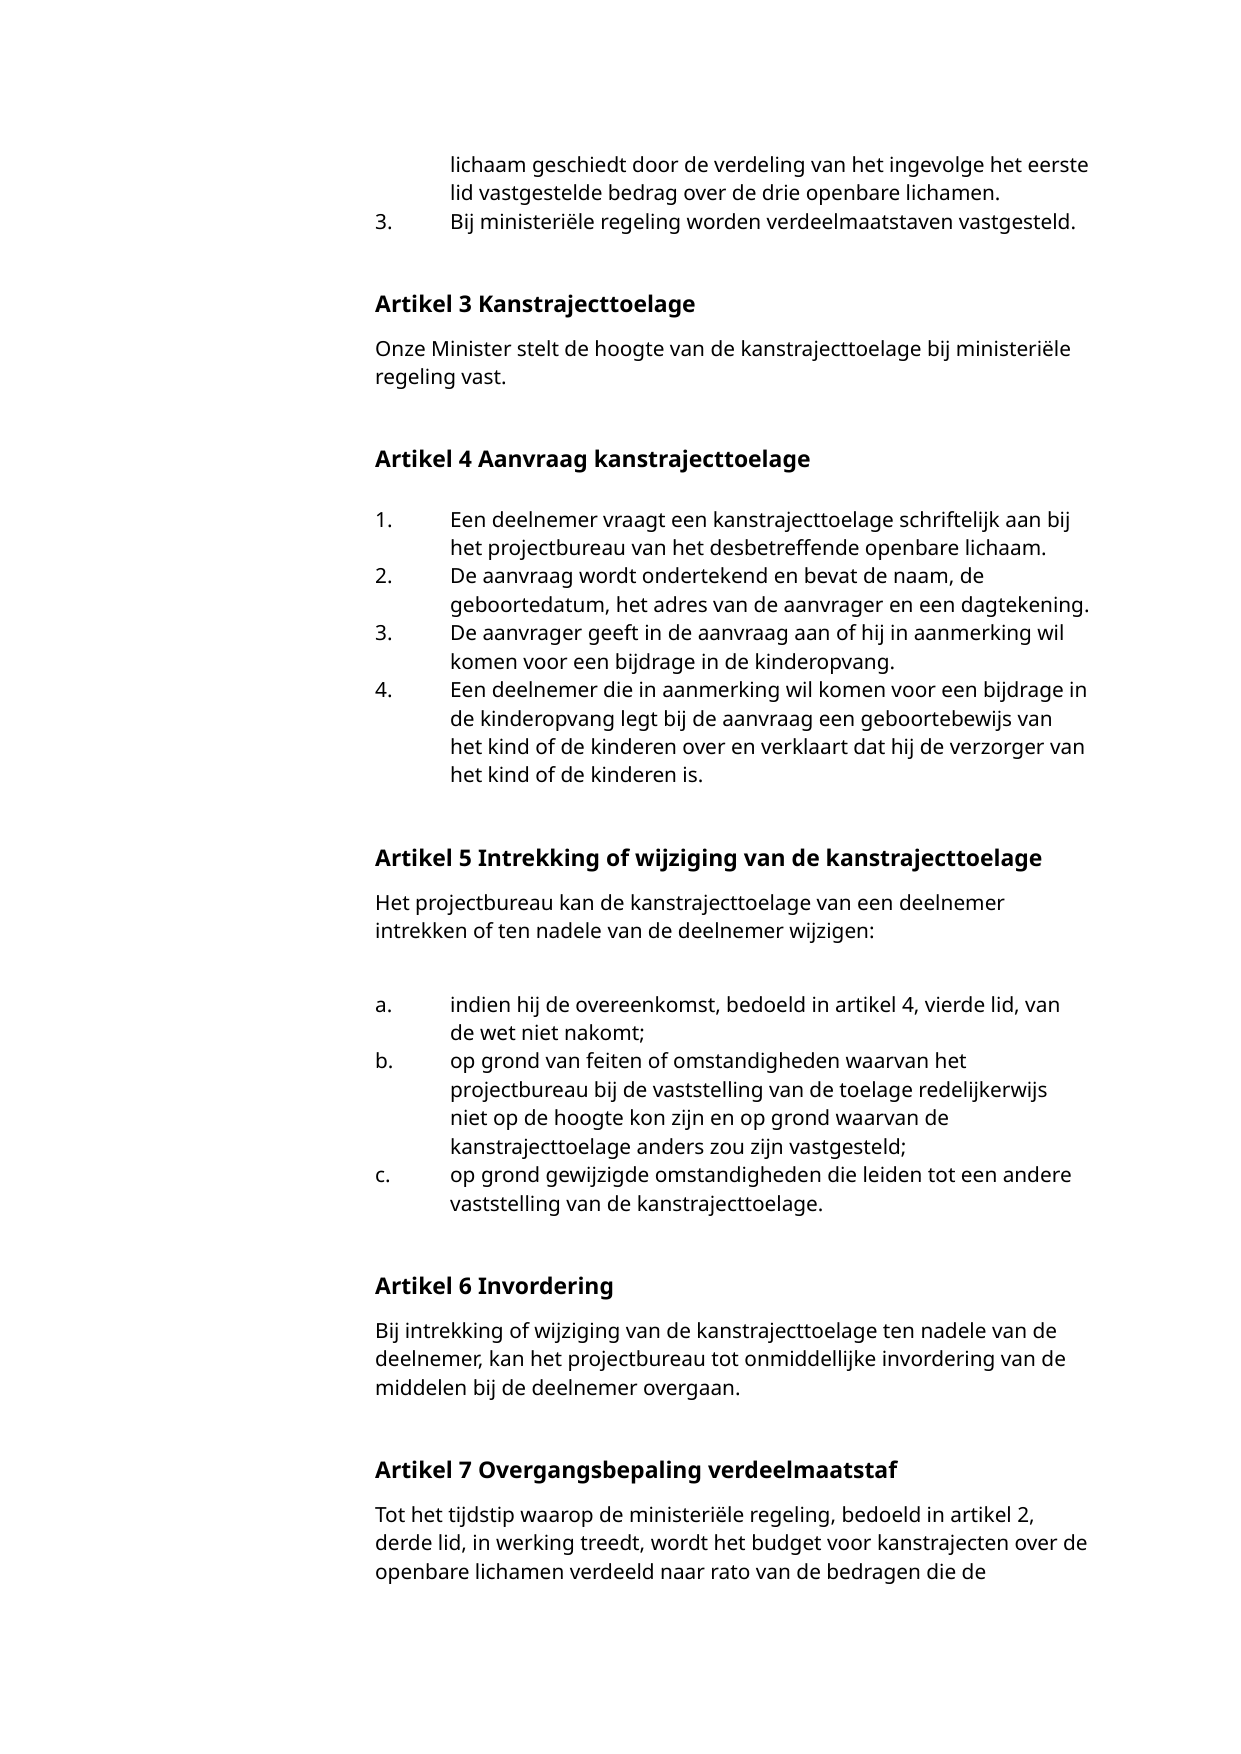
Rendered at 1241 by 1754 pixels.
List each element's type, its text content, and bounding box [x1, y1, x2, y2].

list op grond van feiten of omstandigheden waarvan het projectbureau bij de vaststelling van de toelage redelijkerwijs niet op de hoogte kon zijn en op grond waarvan de kanstrajecttoelage anders zou zijn vastgesteld; [375, 1047, 1090, 1160]
text Het projectbureau kan de kanstrajecttoelage van een deelnemer intrekken of ten nadele van de deelnemer wijzigen: [375, 888, 1090, 945]
subtitle Artikel 5 Intrekking of wijziging van de kanstrajecttoelage [375, 842, 1090, 873]
subtitle Artikel 3 Kanstrajecttoelage [375, 288, 1090, 319]
list De aanvrager geeft in de aanvraag aan of hij in aanmerking wil komen voor een bijdrage in de kinderopvang. [375, 618, 1090, 675]
subtitle Artikel 4 Aanvraag kanstrajecttoelage [375, 443, 1090, 475]
list indien hij de overeenkomst, bedoeld in artikel 4, vierde lid, van de wet niet nakomt; [375, 990, 1090, 1047]
text Onze Minister stelt de hoogte van de kanstrajecttoelage bij ministeriële regeling vast. [375, 334, 1090, 391]
list Een deelnemer vraagt een kanstrajecttoelage schriftelijk aan bij het projectbureau van het desbetreffende openbare lichaam. [375, 505, 1090, 562]
list De aanvraag wordt ondertekend en bevat de naam, de geboortedatum, het adres van de aanvrager en een dagtekening. [375, 562, 1090, 618]
subtitle Artikel 7 Overgangsbepaling verdeelmaatstaf [375, 1454, 1090, 1485]
text Bij intrekking of wijziging van de kanstrajecttoelage ten nadele van de deelnemer, kan het projectbureau tot onmiddellijke invordering van de middelen bij de deelnemer overgaan. [375, 1316, 1090, 1401]
list lichaam geschiedt door de verdeling van het ingevolge het eerste lid vastgestelde bedrag over de drie openbare lichamen. [375, 150, 1090, 207]
text Tot het tijdstip waarop de ministeriële regeling, bedoeld in artikel 2, derde lid, in werking treedt, wordt het budget voor kanstrajecten over de openbare lichamen verdeeld naar rato van de bedragen die de [375, 1500, 1090, 1585]
list Bij ministeriële regeling worden verdeelmaatstaven vastgesteld. [375, 207, 1090, 235]
list op grond gewijzigde omstandigheden die leiden tot een andere vaststelling van de kanstrajecttoelage. [375, 1160, 1090, 1217]
list Een deelnemer die in aanmerking wil komen voor een bijdrage in de kinderopvang legt bij de aanvraag een geboortebewijs van het kind of de kinderen over en verklaart dat hij de verzorger van het kind of de kinderen is. [375, 675, 1090, 789]
subtitle Artikel 6 Invordering [375, 1270, 1090, 1301]
